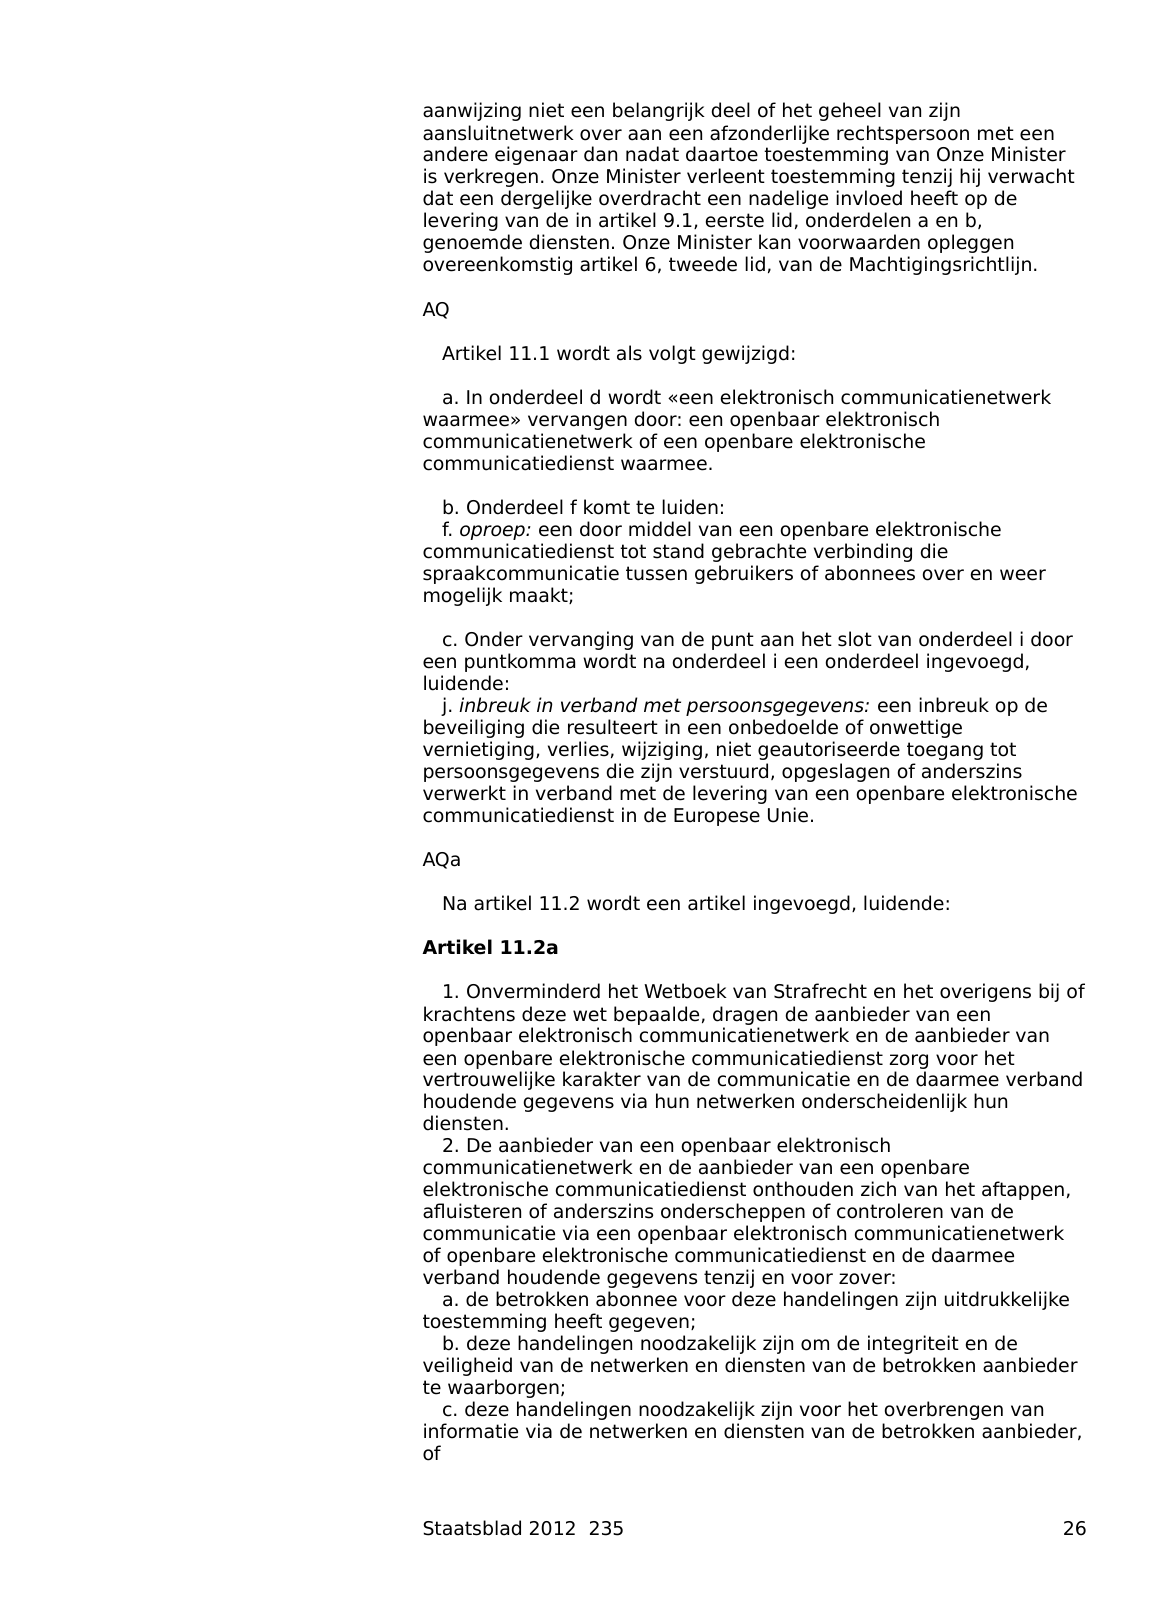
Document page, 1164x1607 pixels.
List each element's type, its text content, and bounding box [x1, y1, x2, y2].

text b. deze handelingen noodzakelijk zijn om de integriteit en de veiligheid van de netwerken en diensten van de betrokken aanbieder te waarborgen; [422, 1333, 1087, 1399]
text c. Onder vervanging van de punt aan het slot van onderdeel i door een puntkomma wordt na onderdeel i een onderdeel ingevoegd, luidende: [422, 629, 1087, 695]
text j. inbreuk in verband met persoonsgegevens: een inbreuk op de beveiliging die resulteert in een onbedoelde of onwettige vernietiging, verlies, wijziging, niet geautoriseerde toegang tot persoonsgegevens die zijn verstuurd, opgeslagen of anderszins verwerkt in verband met de levering van een openbare elektronische communicatiedienst in de Europese Unie. [422, 695, 1087, 827]
text AQa [422, 849, 1087, 871]
subtitle Artikel 11.2a [422, 937, 1087, 959]
text 1. Onverminderd het Wetboek van Strafrecht en het overigens bij of krachtens deze wet bepaalde, dragen de aanbieder van een openbaar elektronisch communicatienetwerk en de aanbieder van een openbare elektronische communicatiedienst zorg voor het vertrouwelijke karakter van de communicatie en de daarmee verband houdende gegevens via hun netwerken onderscheidenlijk hun diensten. [422, 981, 1087, 1135]
text 2. De aanbieder van een openbaar elektronisch communicatienetwerk en de aanbieder van een openbare elektronische communicatiedienst onthouden zich van het aftappen, afluisteren of anderszins onderscheppen of controleren van de communicatie via een openbaar elektronisch communicatienetwerk of openbare elektronische communicatiedienst en de daarmee verband houdende gegevens tenzij en voor zover: [422, 1135, 1087, 1289]
text f. oproep: een door middel van een openbare elektronische communicatiedienst tot stand gebrachte verbinding die spraakcommunicatie tussen gebruikers of abonnees over en weer mogelijk maakt; [422, 519, 1087, 607]
text Artikel 11.1 wordt als volgt gewijzigd: [422, 343, 1087, 364]
text aanwijzing niet een belangrijk deel of het geheel van zijn aansluitnetwerk over aan een afzonderlijke rechtspersoon met een andere eigenaar dan nadat daartoe toestemming van Onze Minister is verkregen. Onze Minister verleent toestemming tenzij hij verwacht dat een dergelijke overdracht een nadelige invloed heeft op de levering van de in artikel 9.1, eerste lid, onderdelen a en b, genoemde diensten. Onze Minister kan voorwaarden opleggen overeenkomstig artikel 6, tweede lid, van de Machtigingsrichtlijn. [422, 100, 1087, 276]
text Na artikel 11.2 wordt een artikel ingevoegd, luidende: [422, 893, 1087, 915]
text a. de betrokken abonnee voor deze handelingen zijn uitdrukkelijke toestemming heeft gegeven; [422, 1289, 1087, 1333]
text b. Onderdeel f komt te luiden: [422, 497, 1087, 519]
text c. deze handelingen noodzakelijk zijn voor het overbrengen van informatie via de netwerken en diensten van de betrokken aanbieder, of [422, 1399, 1087, 1465]
text AQ [422, 298, 1087, 320]
text a. In onderdeel d wordt «een elektronisch communicatienetwerk waarmee» vervangen door: een openbaar elektronisch communicatienetwerk of een openbare elektronische communicatiedienst waarmee. [422, 387, 1087, 475]
